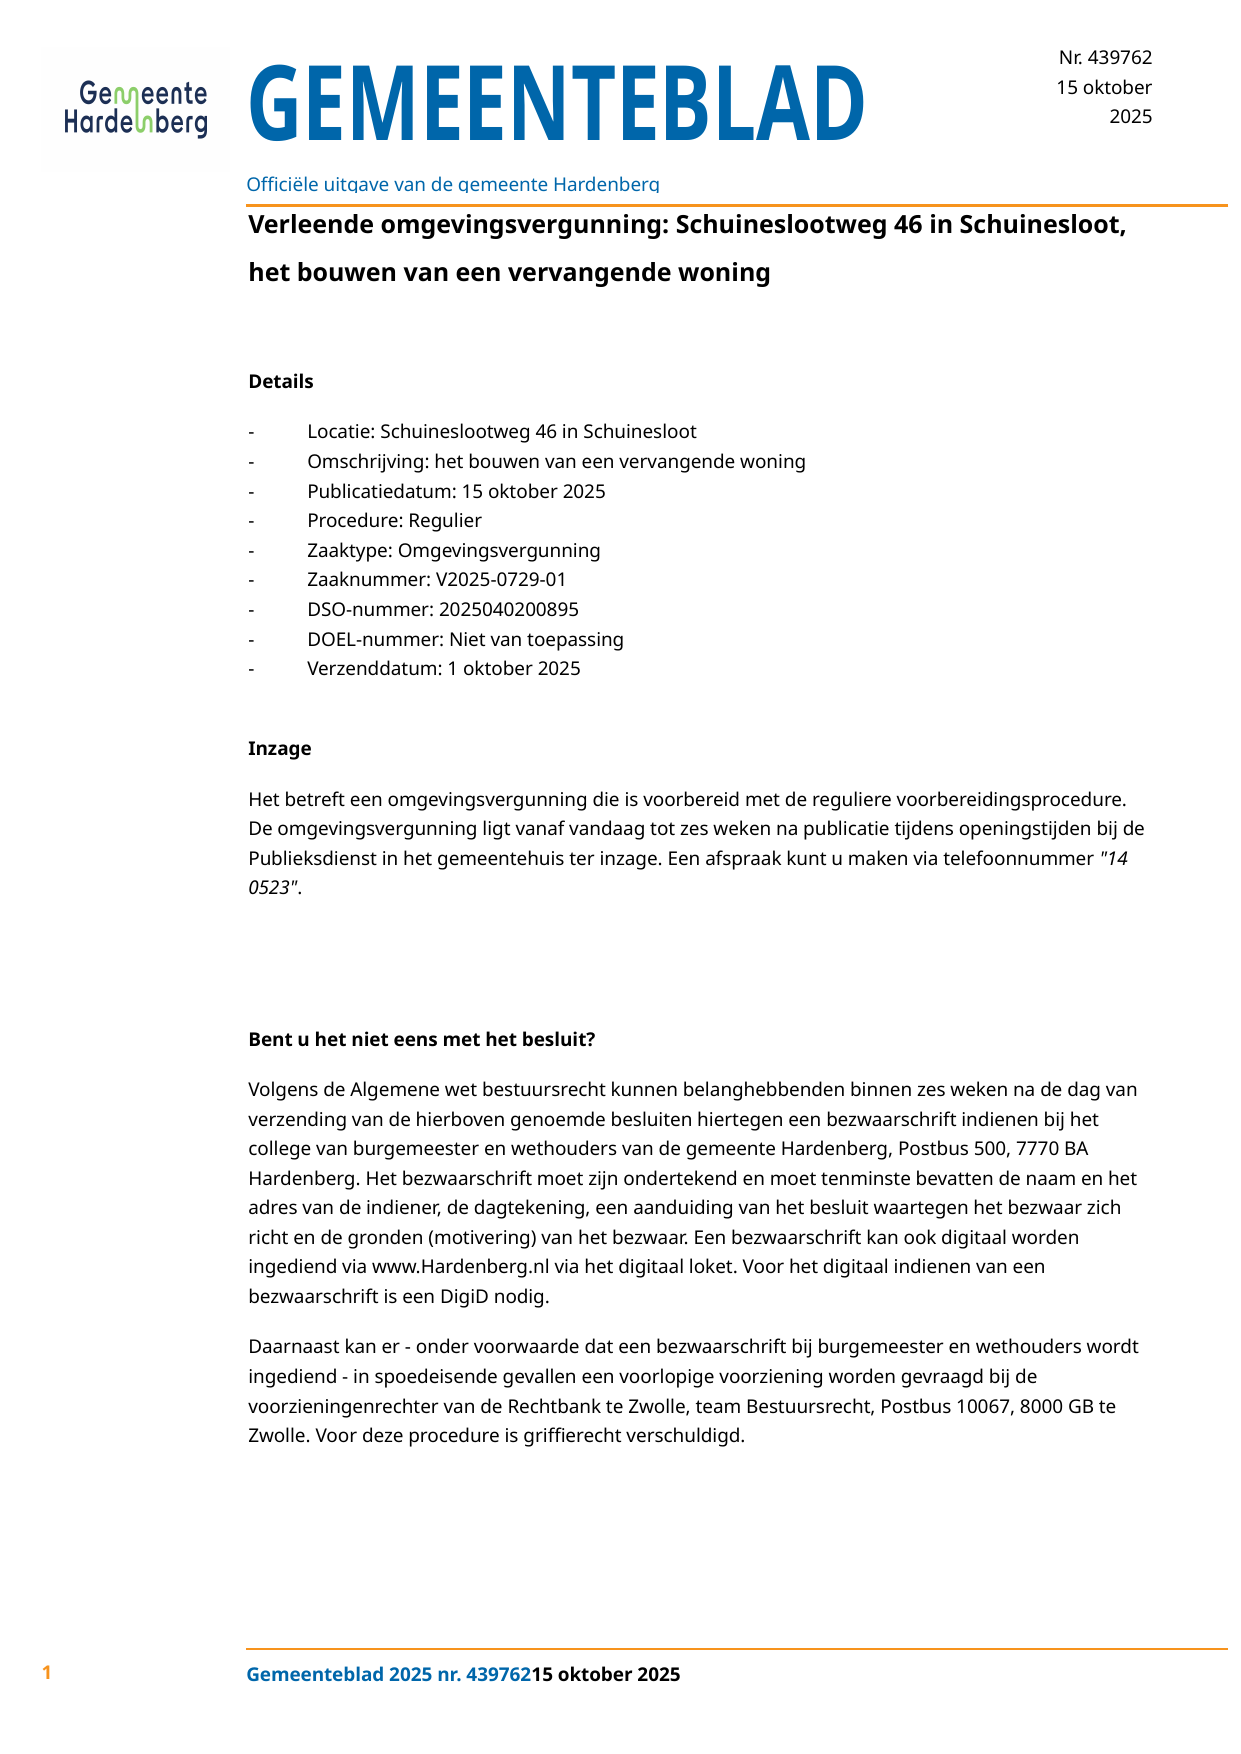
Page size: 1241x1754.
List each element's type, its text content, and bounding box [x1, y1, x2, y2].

text Details [248, 368, 1152, 394]
text Volgens de Algemene wet bestuursrecht kunnen belanghebbenden binnen zes weken na de dag van verzending van de hierboven genoemde besluiten hiertegen een bezwaarschrift indienen bij het college van burgemeester en wethouders van de gemeente Hardenberg, Postbus 500, 7770 BA Hardenberg. Het bezwaarschrift moet zijn ondertekend en moet tenminste bevatten de naam en het adres van de indiener, de dagtekening, een aanduiding van het besluit waartegen het bezwaar zich richt en de gronden (motivering) van het bezwaar. Een bezwaarschrift kan ook digitaal worden ingediend via www.Hardenberg.nl via het digitaal loket. Voor het digitaal indienen van een bezwaarschrift is een DigiD nodig. [248, 1076, 1152, 1309]
list Verzenddatum: 1 oktober 2025 [248, 655, 1152, 681]
list Procedure: Regulier [248, 507, 1152, 533]
list Locatie: Schuineslootweg 46 in Schuinesloot [248, 419, 1152, 444]
text Inzage [248, 735, 1152, 761]
text Bent u het niet eens met het besluit? [248, 1026, 1152, 1052]
picture [41, 47, 231, 172]
list Zaaknummer: V2025-0729-01 [248, 567, 1152, 592]
text Verleende omgevingsvergunning: Schuineslootweg 46 in Schuinesloot, het bouwen van een vervangende woning [248, 207, 1152, 288]
text Het betreft een omgevingsvergunning die is voorbereid met de reguliere voorbereidingsprocedure. De omgevingsvergunning ligt vanaf vandaag tot zes weken na publicatie tijdens openingstijden bij de Publieksdienst in het gemeentehuis ter inzage. Een afspraak kunt u maken via telefoonnummer "14 0523". [248, 786, 1152, 900]
list Omschrijving: het bouwen van een vervangende woning [248, 448, 1152, 474]
list Publicatiedatum: 15 oktober 2025 [248, 478, 1152, 504]
list DSO-nummer: 2025040200895 [248, 596, 1152, 622]
list Zaaktype: Omgevingsvergunning [248, 537, 1152, 563]
text Daarnaast kan er - onder voorwaarde dat een bezwaarschrift bij burgemeester en wethouders wordt ingediend - in spoedeisende gevallen een voorlopige voorziening worden gevraagd bij de voorzieningenrechter van de Rechtbank te Zwolle, team Bestuursrecht, Postbus 10067, 8000 GB te Zwolle. Voor deze procedure is griffierecht verschuldigd. [248, 1334, 1152, 1448]
list DOEL-nummer: Niet van toepassing [248, 626, 1152, 652]
